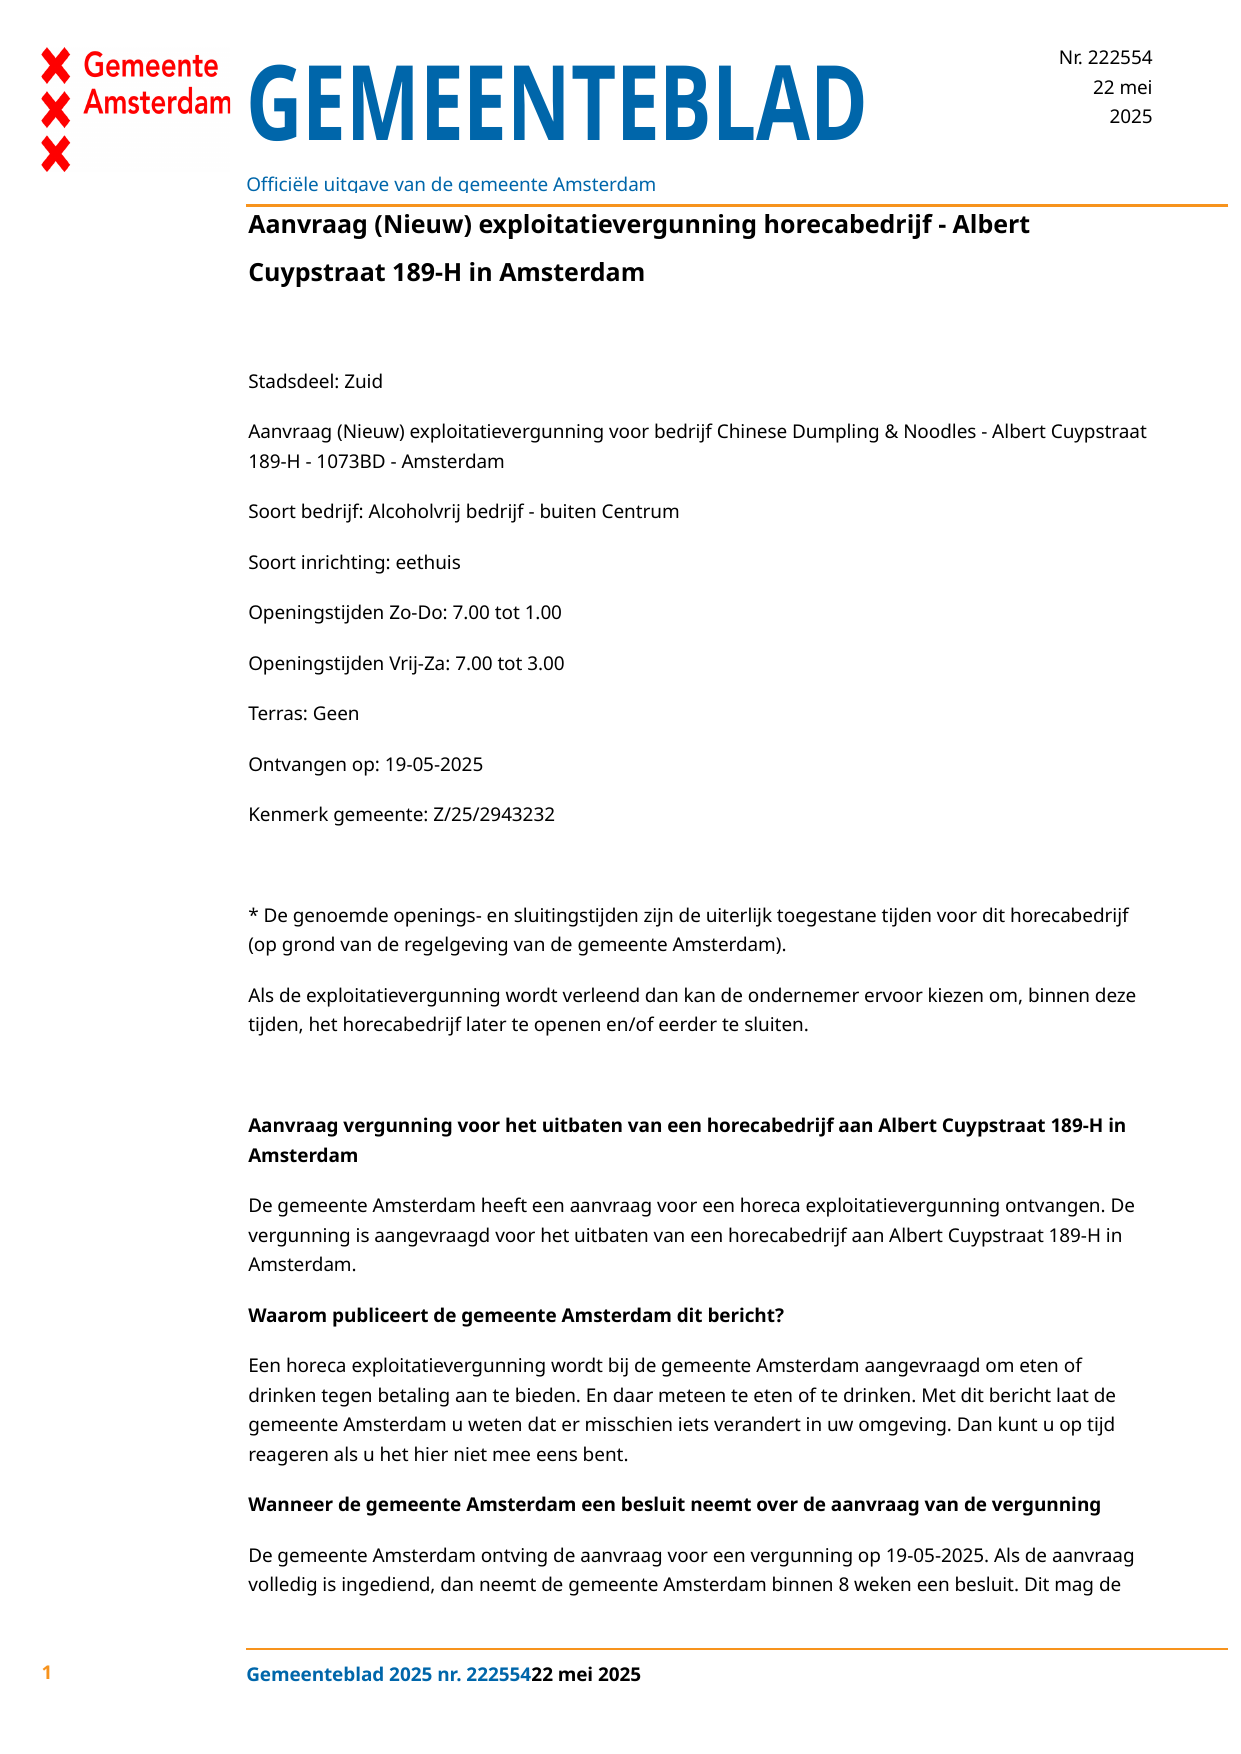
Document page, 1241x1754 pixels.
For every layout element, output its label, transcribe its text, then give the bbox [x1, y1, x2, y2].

text * De genoemde openings- en sluitingstijden zijn de uiterlijk toegestane tijden voor dit horecabedrijf (op grond van de regelgeving van de gemeente Amsterdam). [248, 902, 1152, 957]
text Waarom publiceert de gemeente Amsterdam dit bericht? [248, 1302, 1152, 1328]
picture [41, 47, 231, 172]
text De gemeente Amsterdam ontving de aanvraag voor een vergunning op 19-05-2025. Als de aanvraag volledig is ingediend, dan neemt de gemeente Amsterdam binnen 8 weken een besluit. Dit mag de [248, 1542, 1152, 1597]
text Aanvraag vergunning voor het uitbaten van een horecabedrijf aan Albert Cuypstraat 189-H in Amsterdam [248, 1112, 1152, 1168]
text Aanvraag (Nieuw) exploitatievergunning voor bedrijf Chinese Dumpling & Noodles - Albert Cuypstraat 189-H - 1073BD - Amsterdam [248, 419, 1152, 474]
text De gemeente Amsterdam heeft een aanvraag voor een horeca exploitatievergunning ontvangen. De vergunning is aangevraagd voor het uitbaten van een horecabedrijf aan Albert Cuypstraat 189-H in Amsterdam. [248, 1192, 1152, 1277]
text Openingstijden Zo-Do: 7.00 tot 1.00 [248, 599, 1152, 625]
text Soort inrichting: eethuis [248, 549, 1152, 575]
text Soort bedrijf: Alcoholvrij bedrijf - buiten Centrum [248, 499, 1152, 524]
text Als de exploitatievergunning wordt verleend dan kan de ondernemer ervoor kiezen om, binnen deze tijden, het horecabedrijf later te openen en/of eerder te sluiten. [248, 982, 1152, 1037]
text Stadsdeel: Zuid [248, 368, 1152, 394]
text Ontvangen op: 19-05-2025 [248, 751, 1152, 777]
text Aanvraag (Nieuw) exploitatievergunning horecabedrijf - Albert Cuypstraat 189-H in Amsterdam [248, 207, 1152, 288]
text Een horeca exploitatievergunning wordt bij de gemeente Amsterdam aangevraagd om eten of drinken tegen betaling aan te bieden. En daar meteen te eten of te drinken. Met dit bericht laat de gemeente Amsterdam u weten dat er misschien iets verandert in uw omgeving. Dan kunt u op tijd reageren als u het hier niet mee eens bent. [248, 1352, 1152, 1467]
text Openingstijden Vrij-Za: 7.00 tot 3.00 [248, 650, 1152, 676]
text Kenmerk gemeente: Z/25/2943232 [248, 801, 1152, 827]
text Terras: Geen [248, 700, 1152, 726]
text Wanneer de gemeente Amsterdam een besluit neemt over de aanvraag van de vergunning [248, 1492, 1152, 1517]
